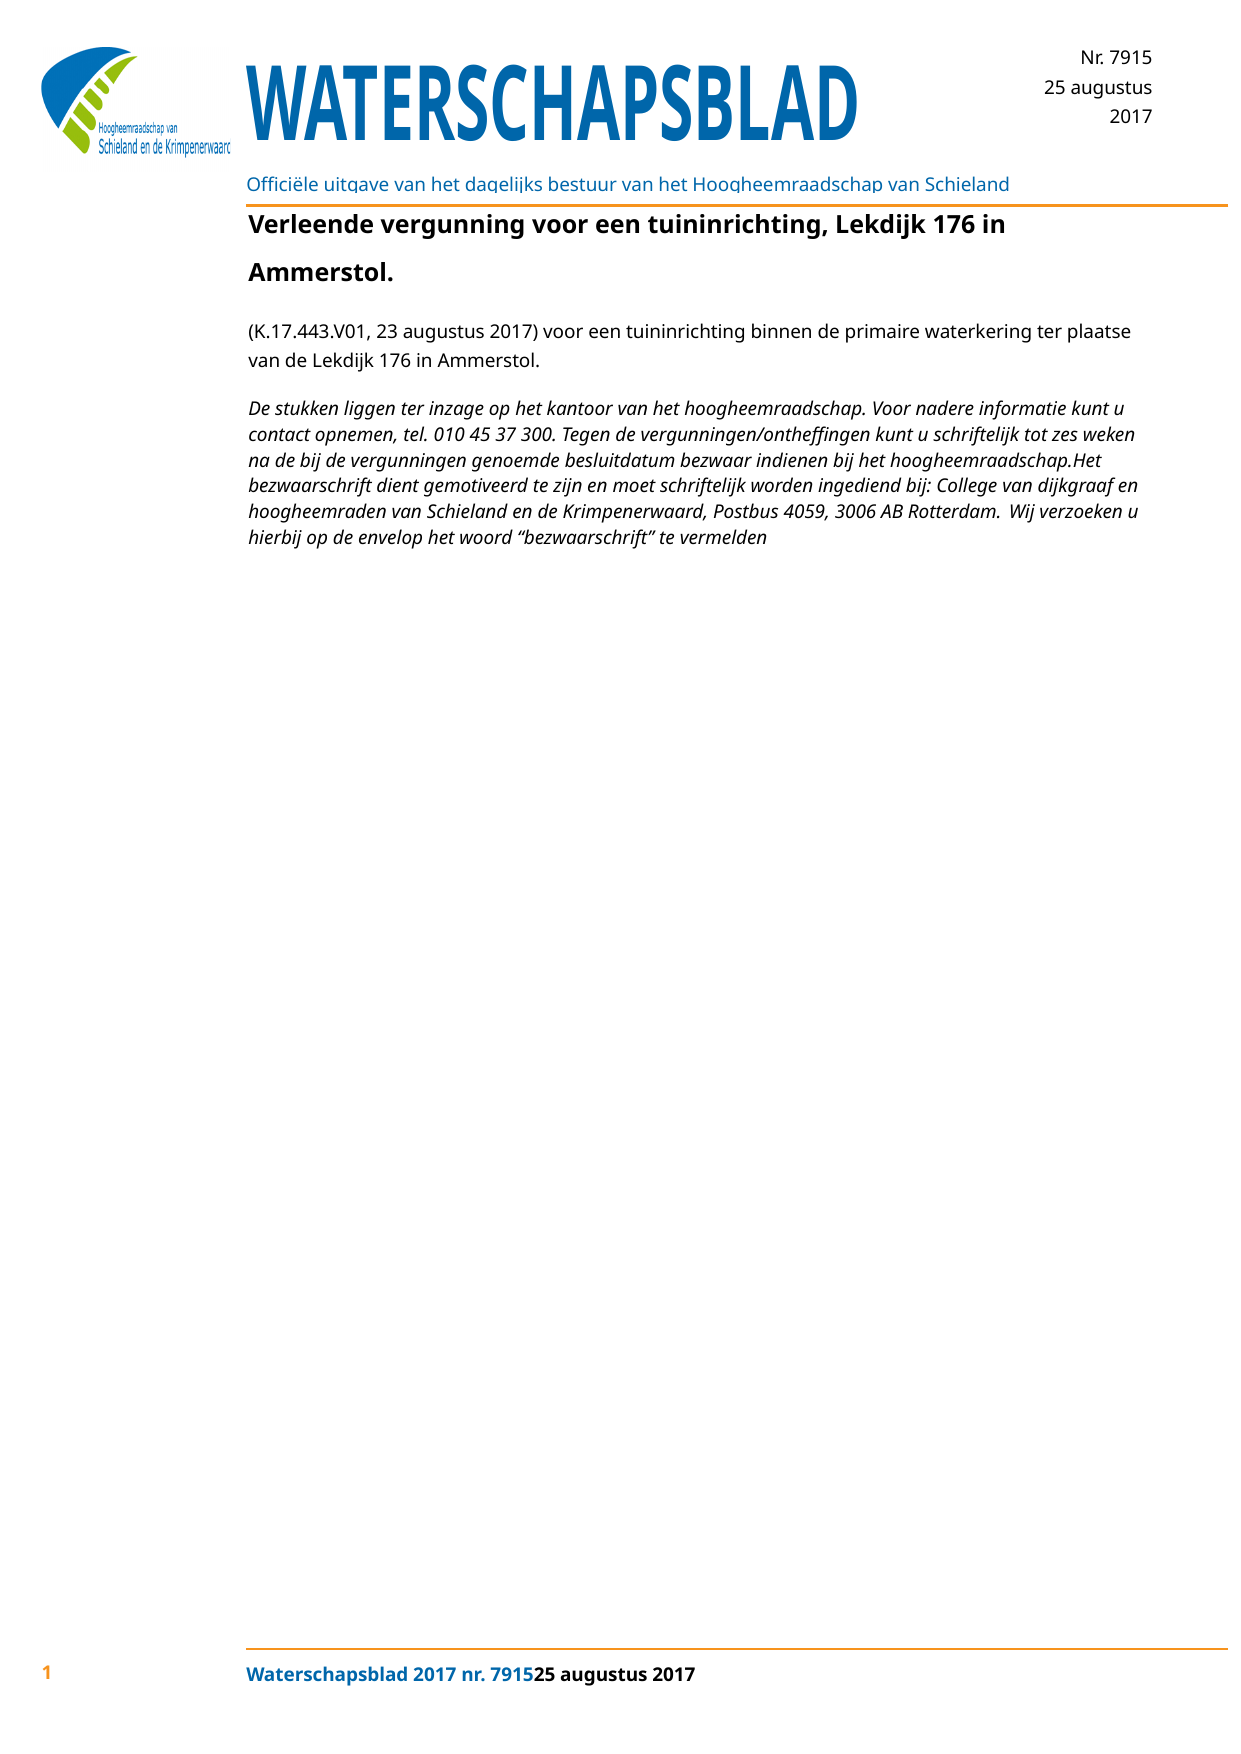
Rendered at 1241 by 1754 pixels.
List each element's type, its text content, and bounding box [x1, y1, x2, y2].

text De stukken liggen ter inzage op het kantoor van het hoogheemraadschap. Voor nadere informatie kunt u contact opnemen, tel. 010 45 37 300. Tegen de vergunningen/ontheffingen kunt u schriftelijk tot zes weken na de bij de vergunningen genoemde besluitdatum bezwaar indienen bij het hoogheemraadschap.Het bezwaarschrift dient gemotiveerd te zijn en moet schriftelijk worden ingediend bij: College van dijkgraaf en hoogheemraden van Schieland en de Krimpenerwaard, Postbus 4059, 3006 AB Rotterdam. Wij verzoeken u hierbij op de envelop het woord “bezwaarschrift” te vermelden [248, 395, 1152, 550]
picture [41, 47, 231, 172]
text Verleende vergunning voor een tuininrichting, Lekdijk 176 in Ammerstol. [248, 207, 1152, 288]
text (K.17.443.V01, 23 augustus 2017) voor een tuininrichting binnen de primaire waterkering ter plaatse van de Lekdijk 176 in Ammerstol. [248, 318, 1152, 373]
